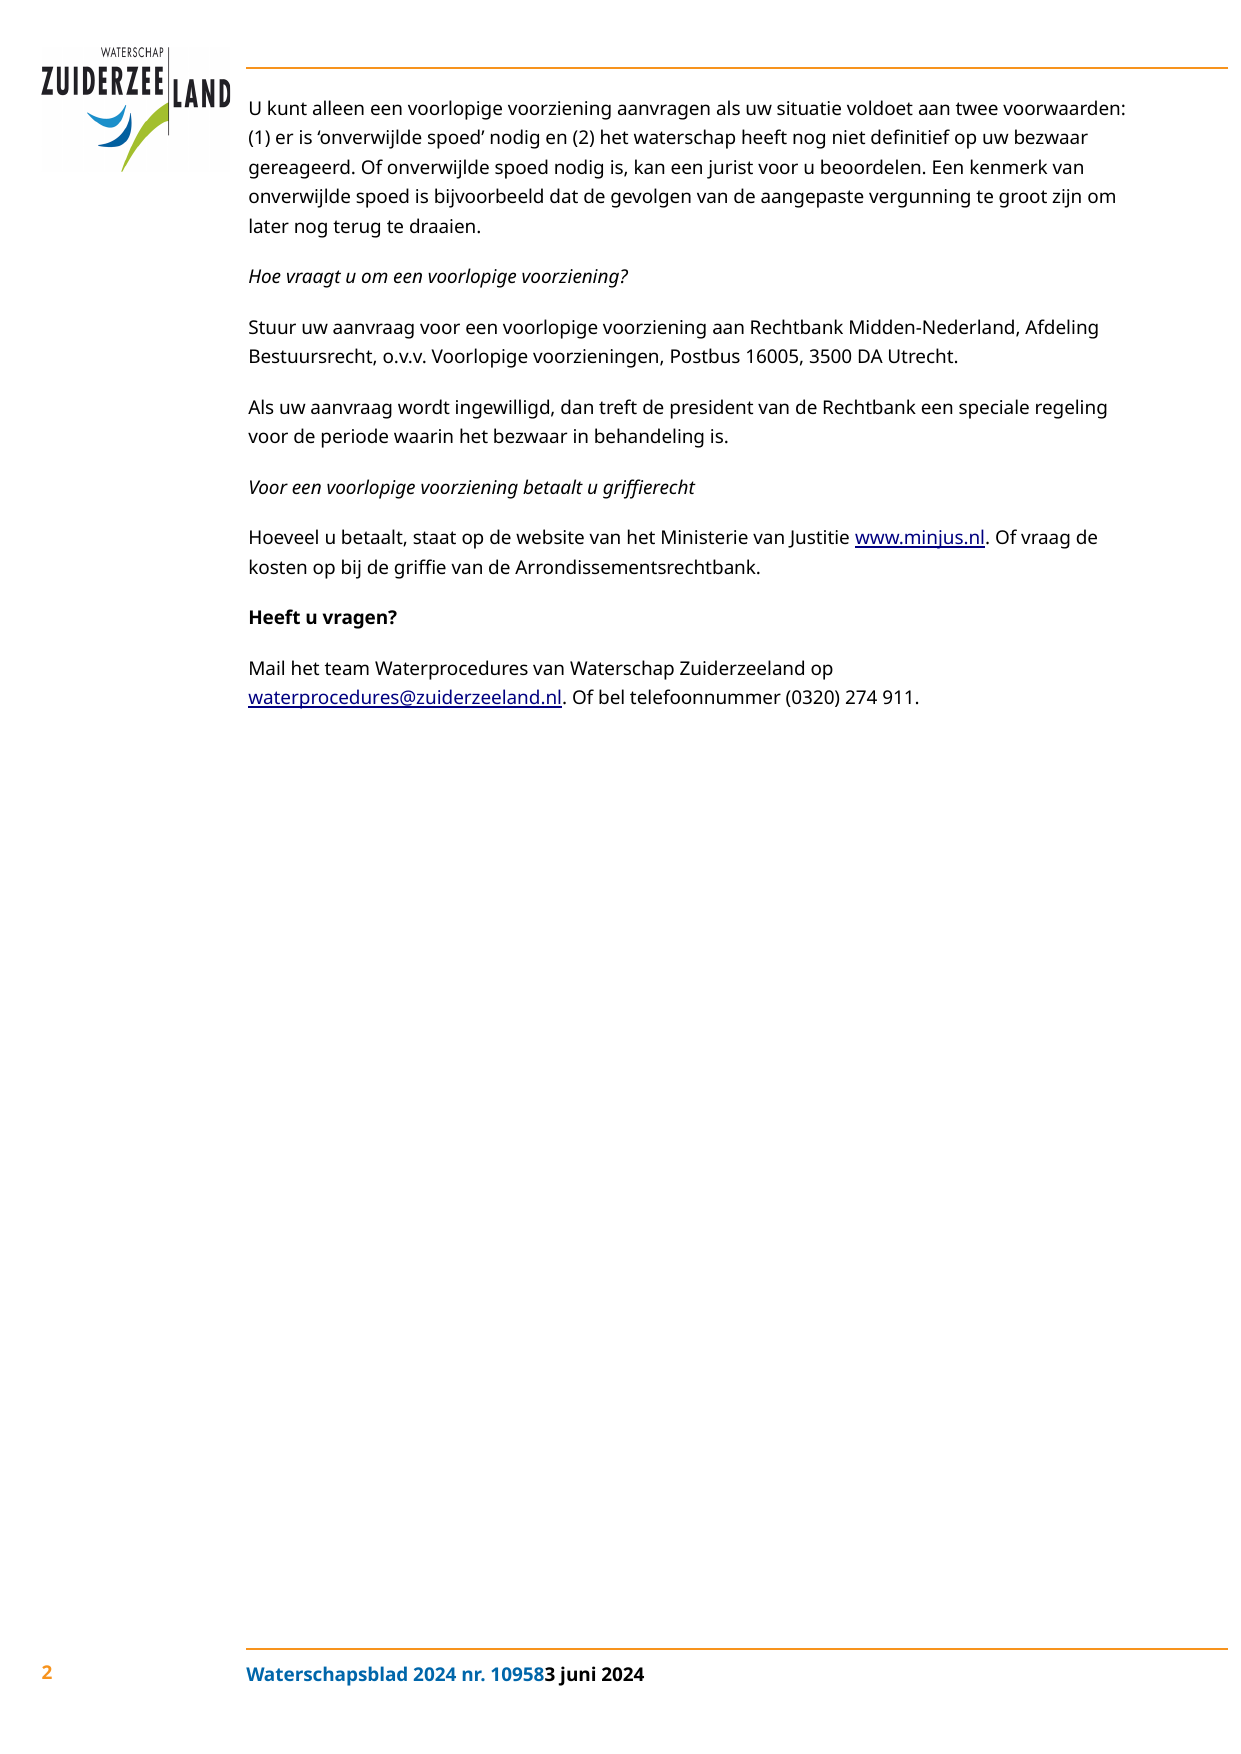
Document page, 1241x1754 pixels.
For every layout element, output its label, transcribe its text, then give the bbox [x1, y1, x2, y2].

text Als uw aanvraag wordt ingewilligd, dan treft de president van de Rechtbank een speciale regeling voor de periode waarin het bezwaar in behandeling is. [248, 394, 1152, 449]
text Heeft u vragen? [248, 604, 1152, 630]
text Hoe vraagt u om een voorlopige voorziening? [248, 263, 1152, 289]
text Hoeveel u betaalt, staat op de website van het Ministerie van Justitie www.minjus.nl. Of vraag de kosten op bij de griffie van de Arrondissementsrechtbank. [248, 524, 1152, 580]
text Mail het team Waterprocedures van Waterschap Zuiderzeeland op waterprocedures@zuiderzeeland.nl. Of bel telefoonnummer (0320) 274 911. [248, 655, 1152, 710]
picture [41, 47, 231, 172]
text U kunt alleen een voorlopige voorziening aanvragen als uw situatie voldoet aan twee voorwaarden: (1) er is ‘onverwijlde spoed’ nodig en (2) het waterschap heeft nog niet definitief op uw bezwaar gereageerd. Of onverwijlde spoed nodig is, kan een jurist voor u beoordelen. Een kenmerk van onverwijlde spoed is bijvoorbeeld dat de gevolgen van de aangepaste vergunning te groot zijn om later nog terug te draaien. [248, 95, 1152, 239]
text Voor een voorlopige voorziening betaalt u griffierecht [248, 474, 1152, 500]
text Stuur uw aanvraag voor een voorlopige voorziening aan Rechtbank Midden-Nederland, Afdeling Bestuursrecht, o.v.v. Voorlopige voorzieningen, Postbus 16005, 3500 DA Utrecht. [248, 314, 1152, 369]
